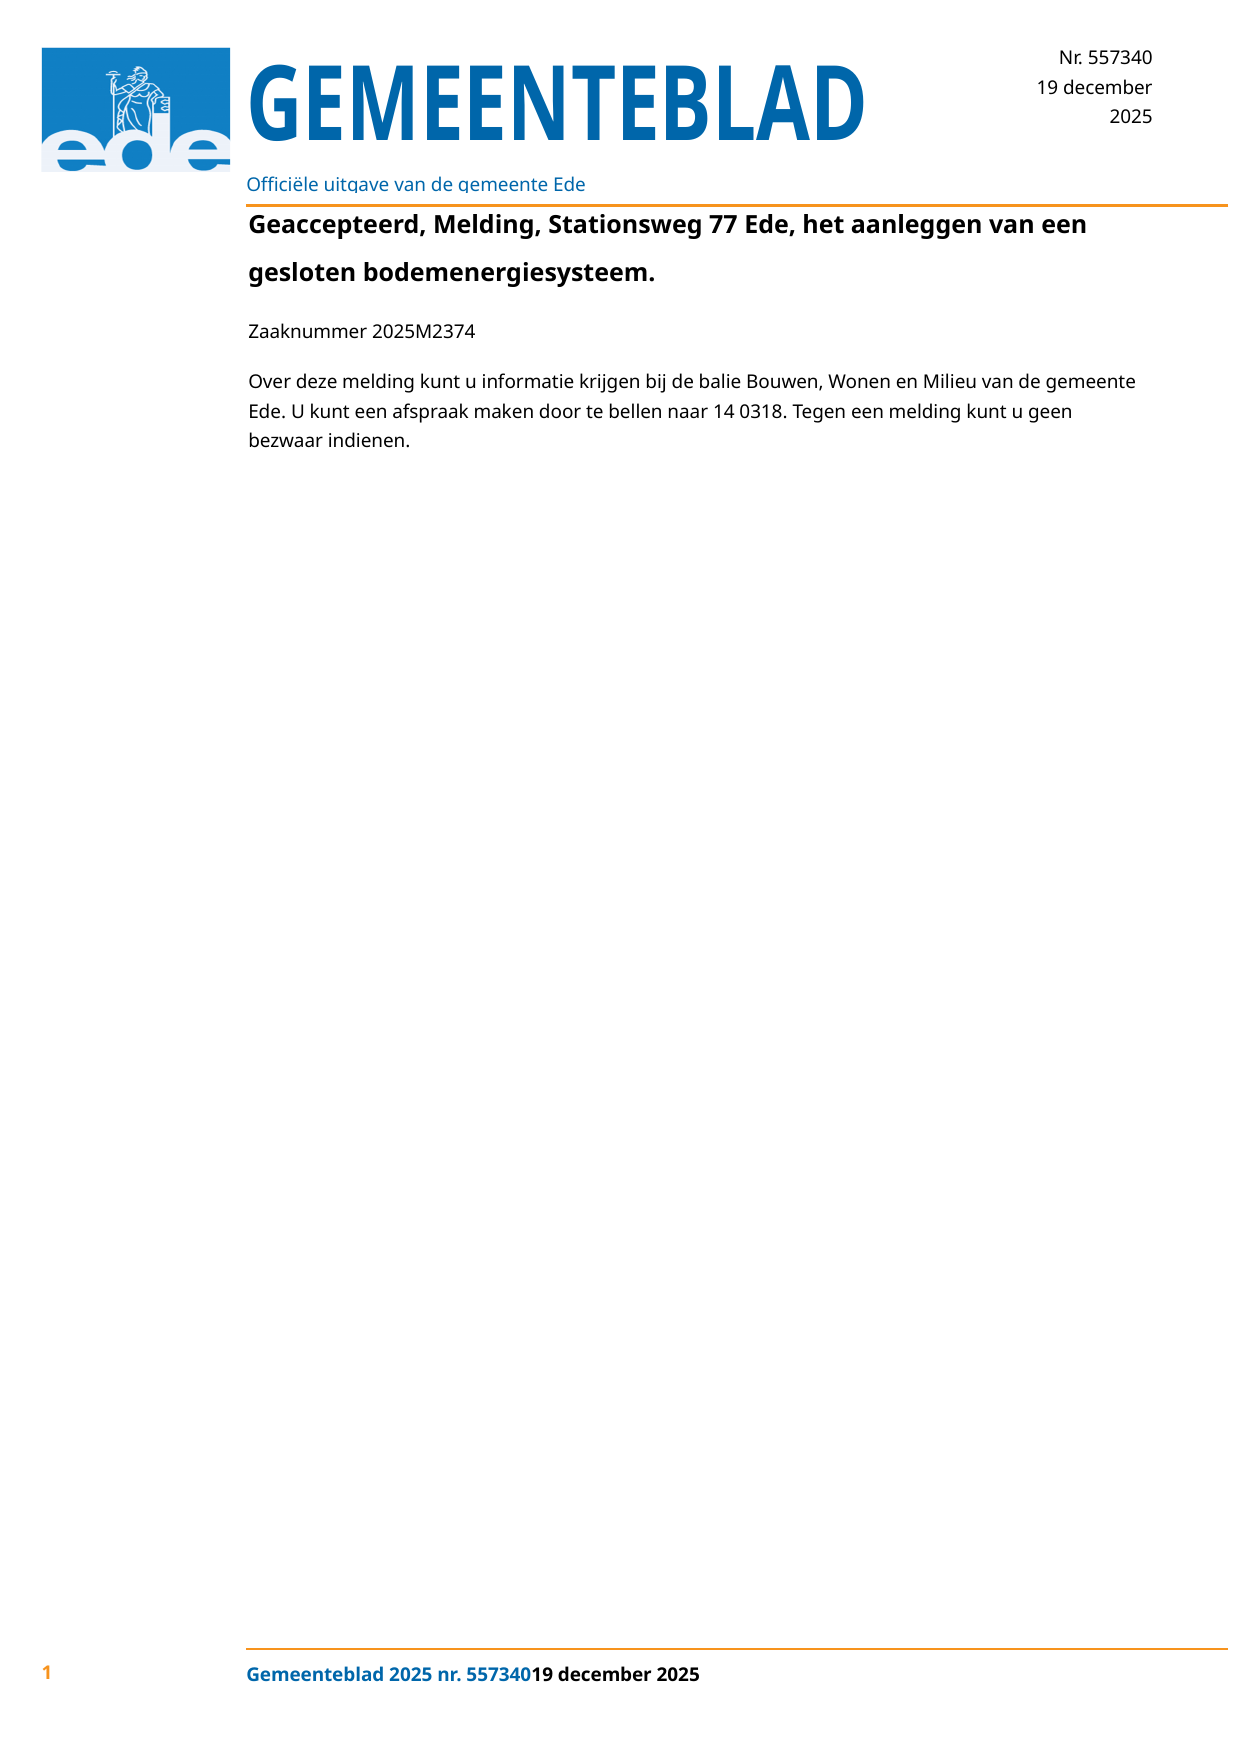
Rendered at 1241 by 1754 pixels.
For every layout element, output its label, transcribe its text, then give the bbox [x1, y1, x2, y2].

text Over deze melding kunt u informatie krijgen bij de balie Bouwen, Wonen en Milieu van de gemeente Ede. U kunt een afspraak maken door te bellen naar 14 0318. Tegen een melding kunt u geen bezwaar indienen. [248, 368, 1152, 453]
text Zaaknummer 2025M2374 [248, 318, 1152, 344]
picture [41, 47, 231, 172]
text Geaccepteerd, Melding, Stationsweg 77 Ede, het aanleggen van een gesloten bodemenergiesysteem. [248, 207, 1152, 288]
